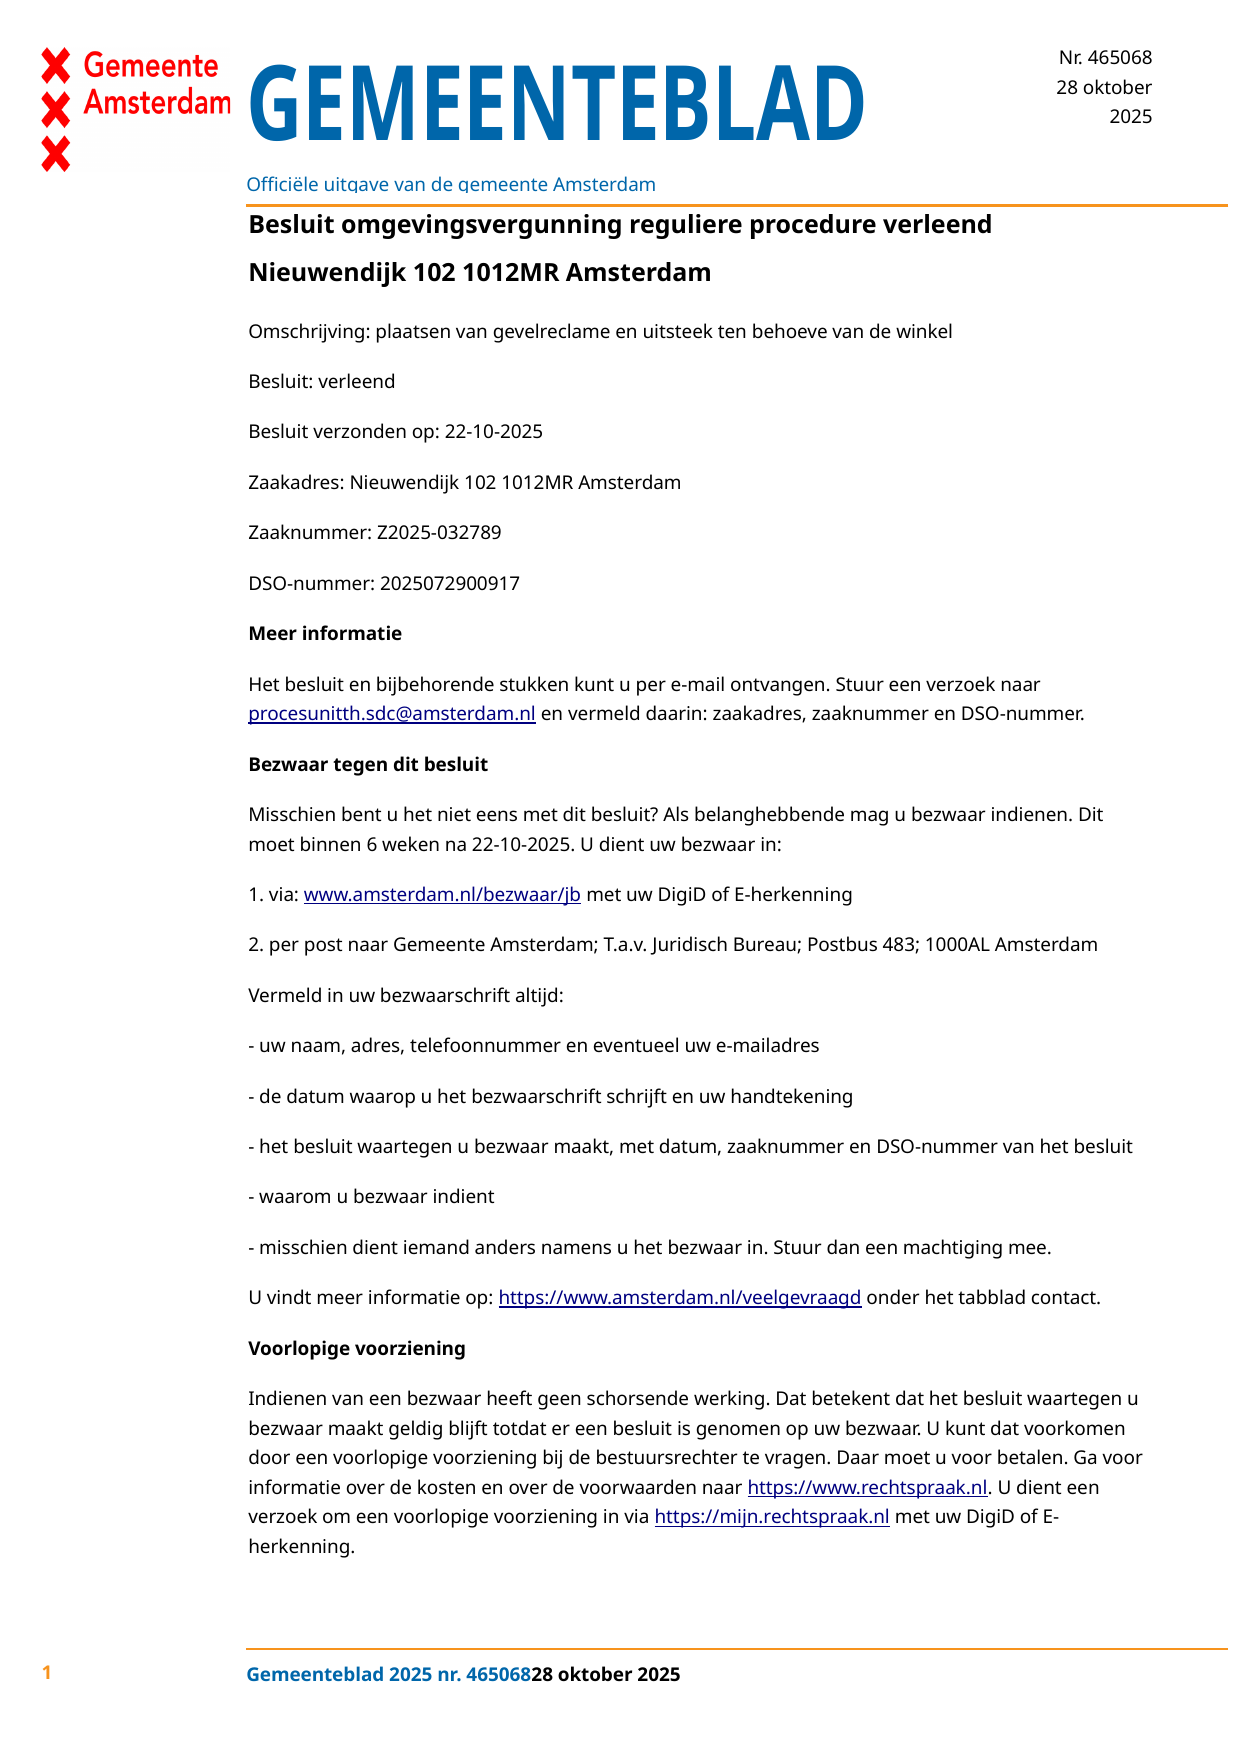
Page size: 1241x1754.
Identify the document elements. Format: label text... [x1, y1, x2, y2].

text Besluit: verleend [248, 368, 1152, 394]
text Omschrijving: plaatsen van gevelreclame en uitsteek ten behoeve van de winkel [248, 318, 1152, 344]
text Voorlopige voorziening [248, 1335, 1152, 1361]
text Het besluit en bijbehorende stukken kunt u per e-mail ontvangen. Stuur een verzoek naar procesunitth.sdc@amsterdam.nl en vermeld daarin: zaakadres, zaaknummer en DSO-nummer. [248, 671, 1152, 726]
text Indienen van een bezwaar heeft geen schorsende werking. Dat betekent dat het besluit waartegen u bezwaar maakt geldig blijft totdat er een besluit is genomen op uw bezwaar. U kunt dat voorkomen door een voorlopige voorziening bij de bestuursrechter te vragen. Daar moet u voor betalen. Ga voor informatie over de kosten en over de voorwaarden naar https://www.rechtspraak.nl. U dient een verzoek om een voorlopige voorziening in via https://mijn.rechtspraak.nl met uw DigiD of E-herkenning. [248, 1385, 1152, 1559]
picture [41, 47, 231, 172]
text 2. per post naar Gemeente Amsterdam; T.a.v. Juridisch Bureau; Postbus 483; 1000AL Amsterdam [248, 932, 1152, 957]
text U vindt meer informatie op: https://www.amsterdam.nl/veelgevraagd onder het tabblad contact. [248, 1284, 1152, 1310]
text - het besluit waartegen u bezwaar maakt, met datum, zaaknummer en DSO-nummer van het besluit [248, 1133, 1152, 1159]
text - misschien dient iemand anders namens u het bezwaar in. Stuur dan een machtiging mee. [248, 1234, 1152, 1260]
text - waarom u bezwaar indient [248, 1184, 1152, 1209]
text Meer informatie [248, 620, 1152, 646]
text Zaaknummer: Z2025-032789 [248, 519, 1152, 545]
text - uw naam, adres, telefoonnummer en eventueel uw e-mailadres [248, 1032, 1152, 1058]
text Misschien bent u het niet eens met dit besluit? Als belanghebbende mag u bezwaar indienen. Dit moet binnen 6 weken na 22-10-2025. U dient uw bezwaar in: [248, 801, 1152, 857]
text Besluit verzonden op: 22-10-2025 [248, 419, 1152, 444]
text Vermeld in uw bezwaarschrift altijd: [248, 982, 1152, 1008]
text - de datum waarop u het bezwaarschrift schrijft en uw handtekening [248, 1083, 1152, 1109]
text Besluit omgevingsvergunning reguliere procedure verleend Nieuwendijk 102 1012MR Amsterdam [248, 207, 1152, 288]
text Zaakadres: Nieuwendijk 102 1012MR Amsterdam [248, 469, 1152, 495]
text DSO-nummer: 2025072900917 [248, 570, 1152, 596]
text 1. via: www.amsterdam.nl/bezwaar/jb met uw DigiD of E-herkenning [248, 881, 1152, 907]
text Bezwaar tegen dit besluit [248, 751, 1152, 777]
